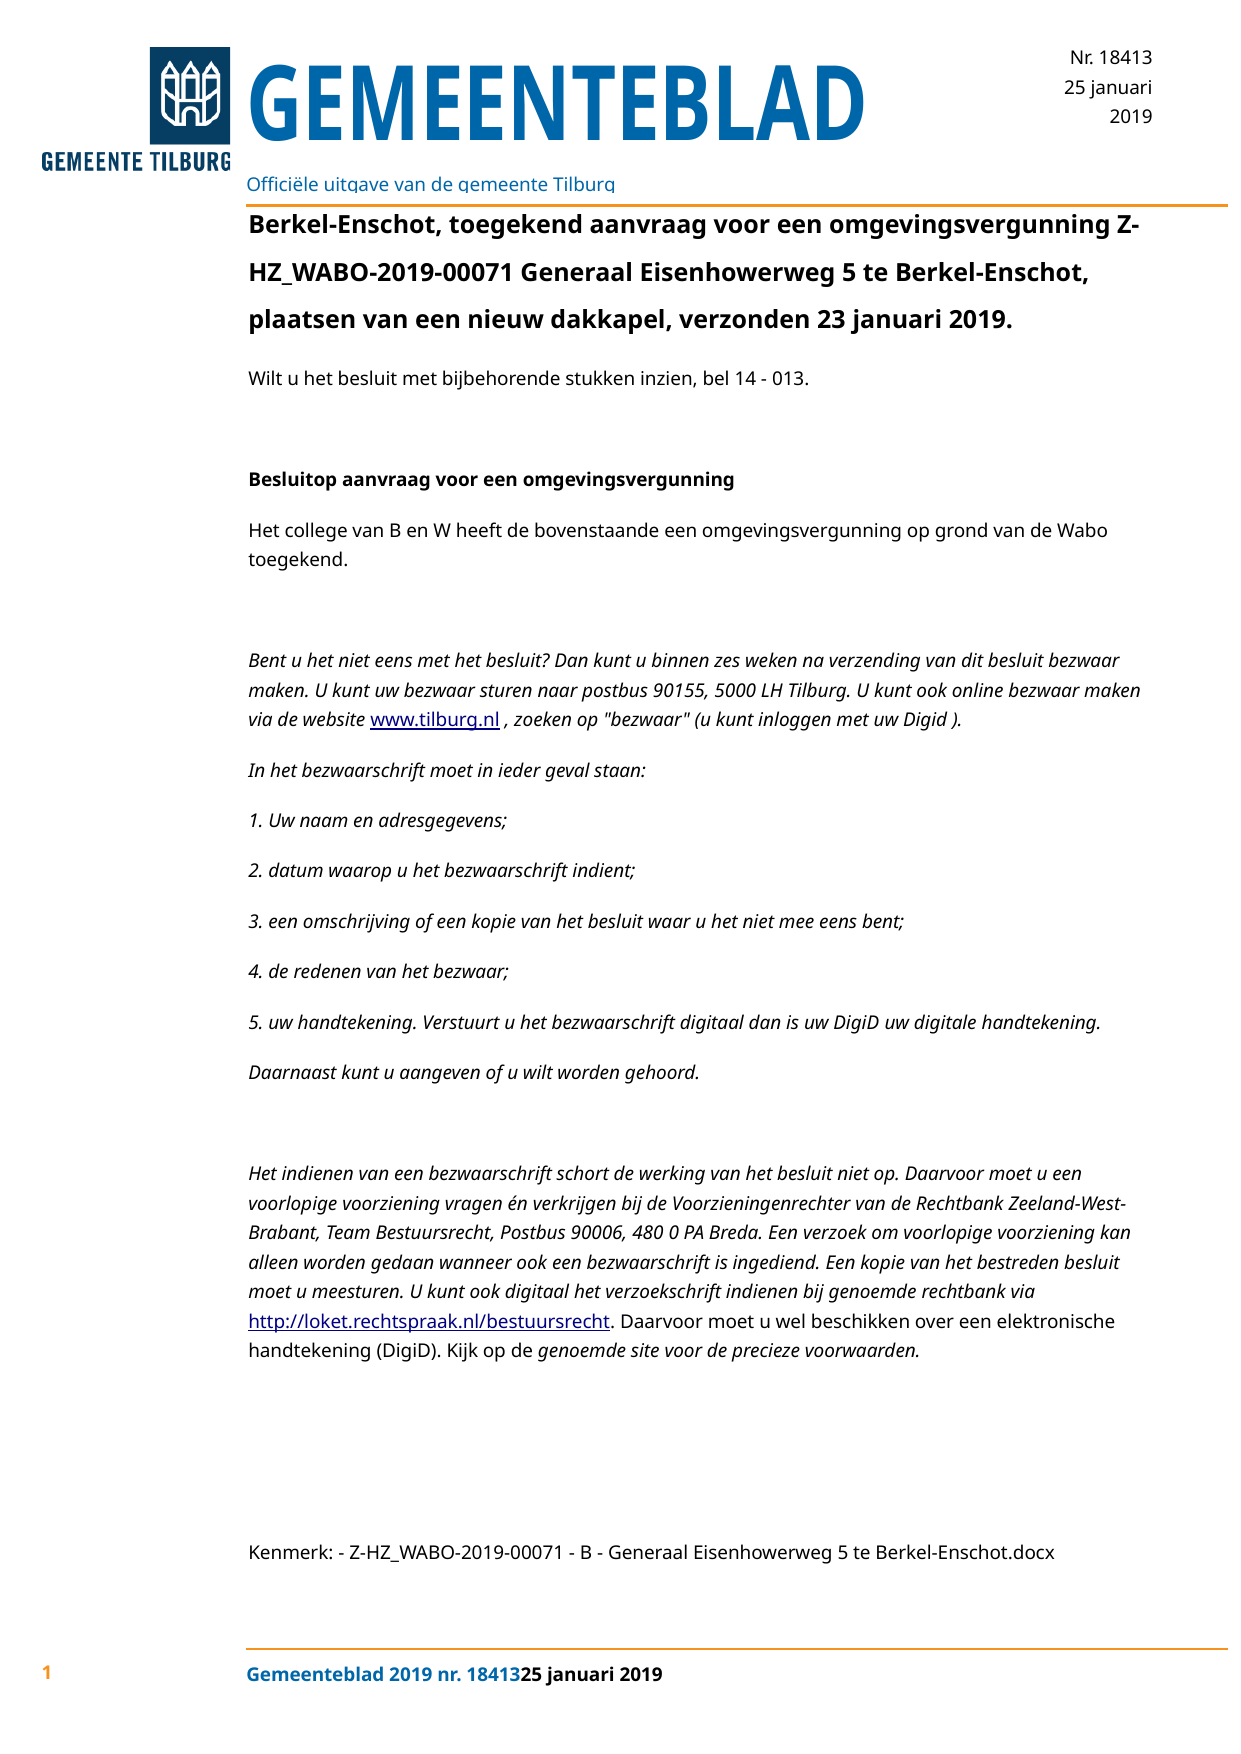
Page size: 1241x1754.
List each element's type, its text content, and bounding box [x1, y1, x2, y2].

text 1. Uw naam en adresgegevens; [248, 807, 1152, 833]
text Het college van B en W heeft de bovenstaande een omgevingsvergunning op grond van de Wabo toegekend. [248, 517, 1152, 572]
text Bent u het niet eens met het besluit? Dan kunt u binnen zes weken na verzending van dit besluit bezwaar maken. U kunt uw bezwaar sturen naar postbus 90155, 5000 LH Tilburg. U kunt ook online bezwaar maken via de website www.tilburg.nl , zoeken op "bezwaar" (u kunt inloggen met uw Digid ). [248, 647, 1152, 732]
text 3. een omschrijving of een kopie van het besluit waar u het niet mee eens bent; [248, 908, 1152, 934]
text Het indienen van een bezwaarschrift schort de werking van het besluit niet op. Daarvoor moet u een voorlopige voorziening vragen én verkrijgen bij de Voorzieningenrechter van de Rechtbank Zeeland-West-Brabant, Team Bestuursrecht, Postbus 90006, 480 0 PA Breda. Een verzoek om voorlopige voorziening kan alleen worden gedaan wanneer ook een bezwaarschrift is ingediend. Een kopie van het bestreden besluit moet u meesturen. U kunt ook digitaal het verzoekschrift indienen bij genoemde rechtbank via http://loket.rechtspraak.nl/bestuursrecht. Daarvoor moet u wel beschikken over een elektronische handtekening (DigiD). Kijk op de genoemde site voor de precieze voorwaarden. [248, 1160, 1152, 1363]
text Daarnaast kunt u aangeven of u wilt worden gehoord. [248, 1059, 1152, 1085]
text 2. datum waarop u het bezwaarschrift indient; [248, 858, 1152, 883]
text Berkel-Enschot, toegekend aanvraag voor een omgevingsvergunning Z-HZ_WABO-2019-00071 Generaal Eisenhowerweg 5 te Berkel-Enschot, plaatsen van een nieuw dakkapel, verzonden 23 januari 2019. [248, 207, 1152, 336]
text In het bezwaarschrift moet in ieder geval staan: [248, 757, 1152, 782]
text Kenmerk: - Z-HZ_WABO-2019-00071 - B - Generaal Eisenhowerweg 5 te Berkel-Enschot.docx [248, 1539, 1152, 1565]
picture [41, 47, 231, 172]
text 4. de redenen van het bezwaar; [248, 958, 1152, 984]
text Besluitop aanvraag voor een omgevingsvergunning [248, 466, 1152, 492]
text 5. uw handtekening. Verstuurt u het bezwaarschrift digitaal dan is uw DigiD uw digitale handtekening. [248, 1009, 1152, 1034]
text Wilt u het besluit met bijbehorende stukken inzien, bel 14 - 013. [248, 366, 1152, 391]
